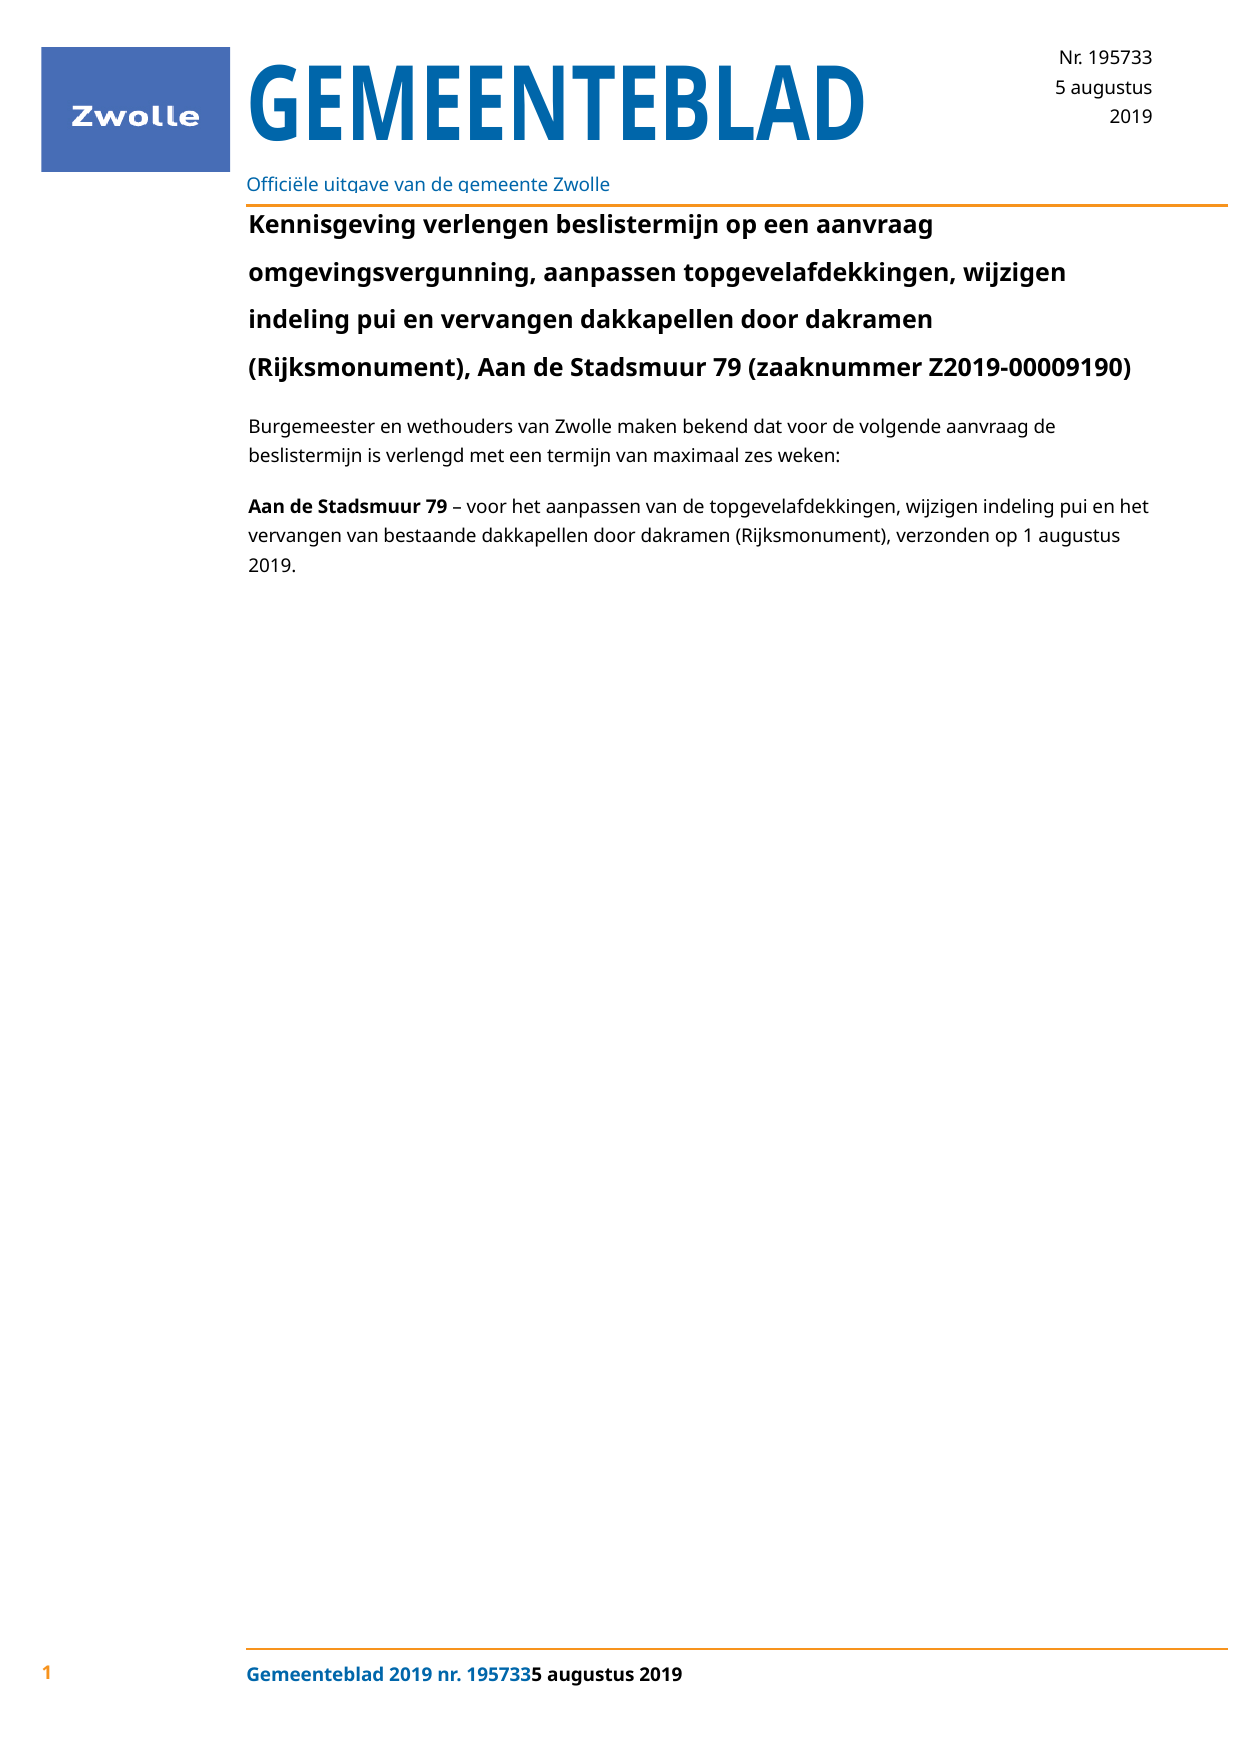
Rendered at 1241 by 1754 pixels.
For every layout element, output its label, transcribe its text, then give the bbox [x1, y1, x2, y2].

text Kennisgeving verlengen beslistermijn op een aanvraag omgevingsvergunning, aanpassen topgevelafdekkingen, wijzigen indeling pui en vervangen dakkapellen door dakramen (Rijksmonument), Aan de Stadsmuur 79 (zaaknummer Z2019-00009190) [248, 207, 1152, 384]
text Burgemeester en wethouders van Zwolle maken bekend dat voor de volgende aanvraag de beslistermijn is verlengd met een termijn van maximaal zes weken: [248, 413, 1152, 468]
text Aan de Stadsmuur 79 – voor het aanpassen van de topgevelafdekkingen, wijzigen indeling pui en het vervangen van bestaande dakkapellen door dakramen (Rijksmonument), verzonden op 1 augustus 2019. [248, 493, 1152, 578]
picture [41, 47, 231, 172]
